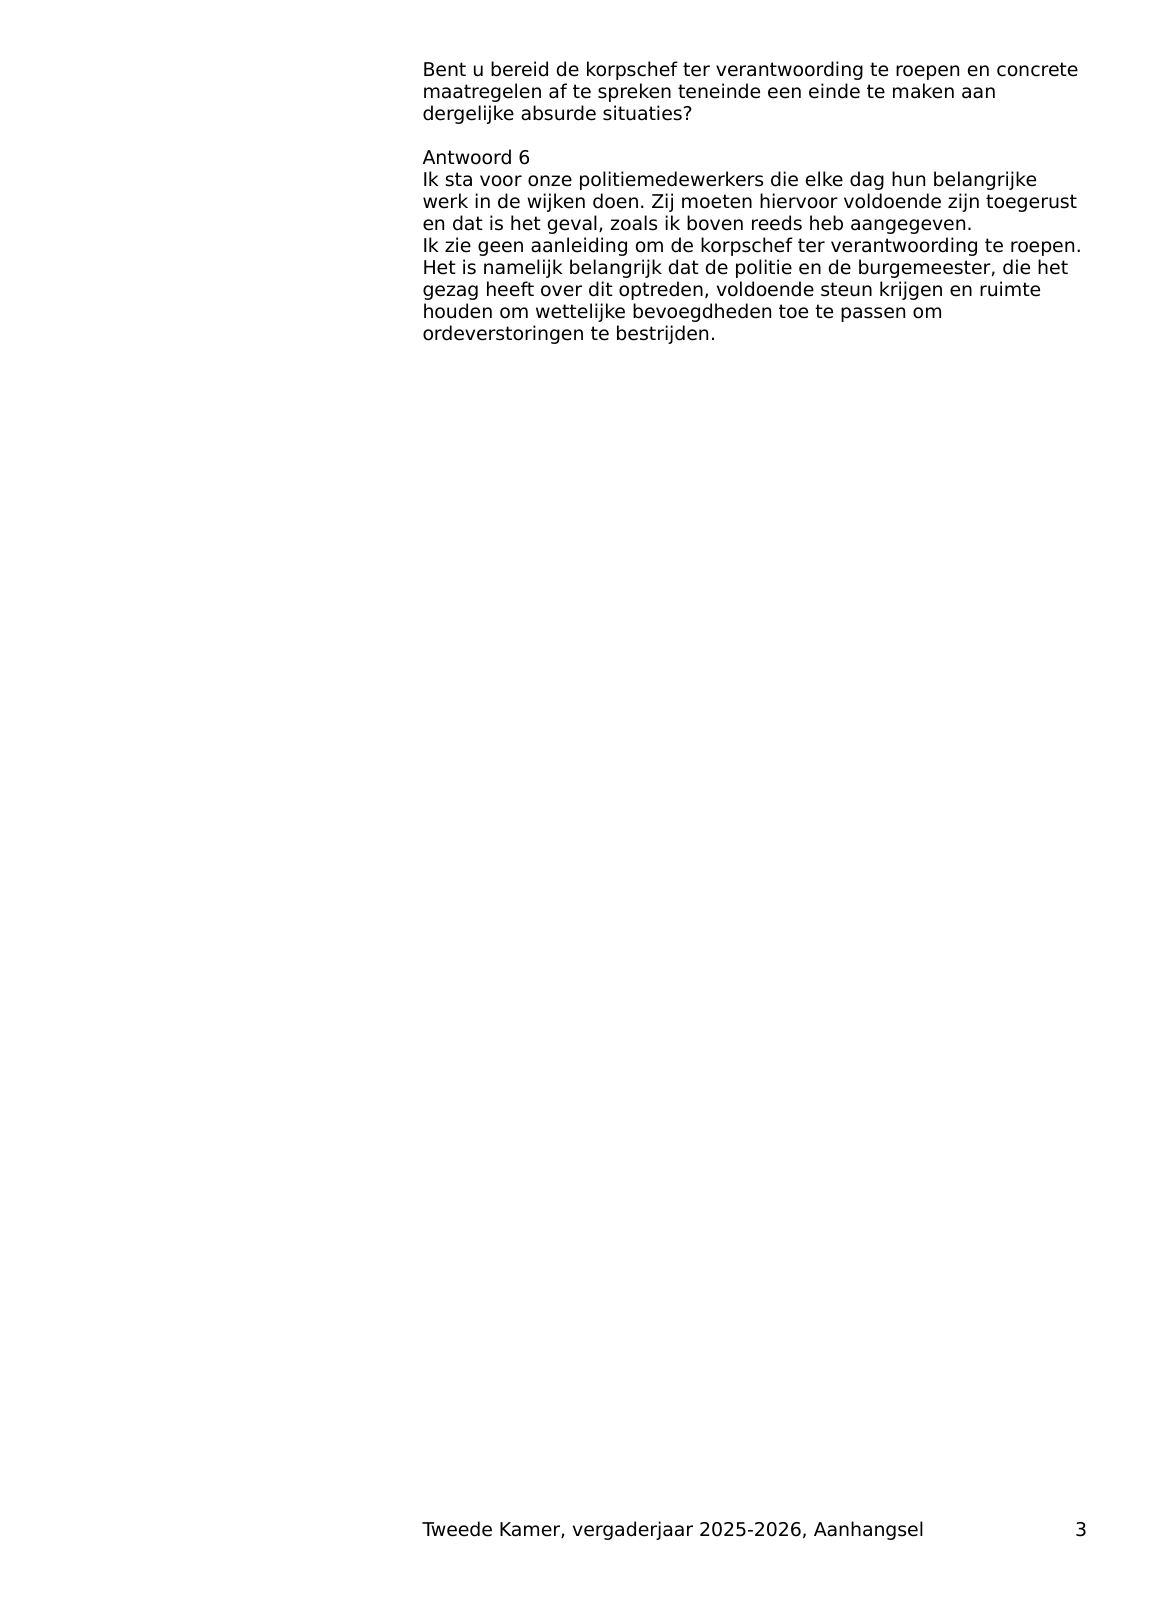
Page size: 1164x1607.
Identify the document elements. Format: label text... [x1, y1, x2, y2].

text Antwoord 6 [422, 147, 1087, 169]
text Ik zie geen aanleiding om de korpschef ter verantwoording te roepen. Het is namelijk belangrijk dat de politie en de burgemeester, die het gezag heeft over dit optreden, voldoende steun krijgen en ruimte houden om wettelijke bevoegdheden toe te passen om ordeverstoringen te bestrijden. [422, 235, 1087, 345]
text Bent u bereid de korpschef ter verantwoording te roepen en concrete maatregelen af te spreken teneinde een einde te maken aan dergelijke absurde situaties? [422, 59, 1087, 125]
text Ik sta voor onze politiemedewerkers die elke dag hun belangrijke werk in de wijken doen. Zij moeten hiervoor voldoende zijn toegerust en dat is het geval, zoals ik boven reeds heb aangegeven. [422, 169, 1087, 235]
